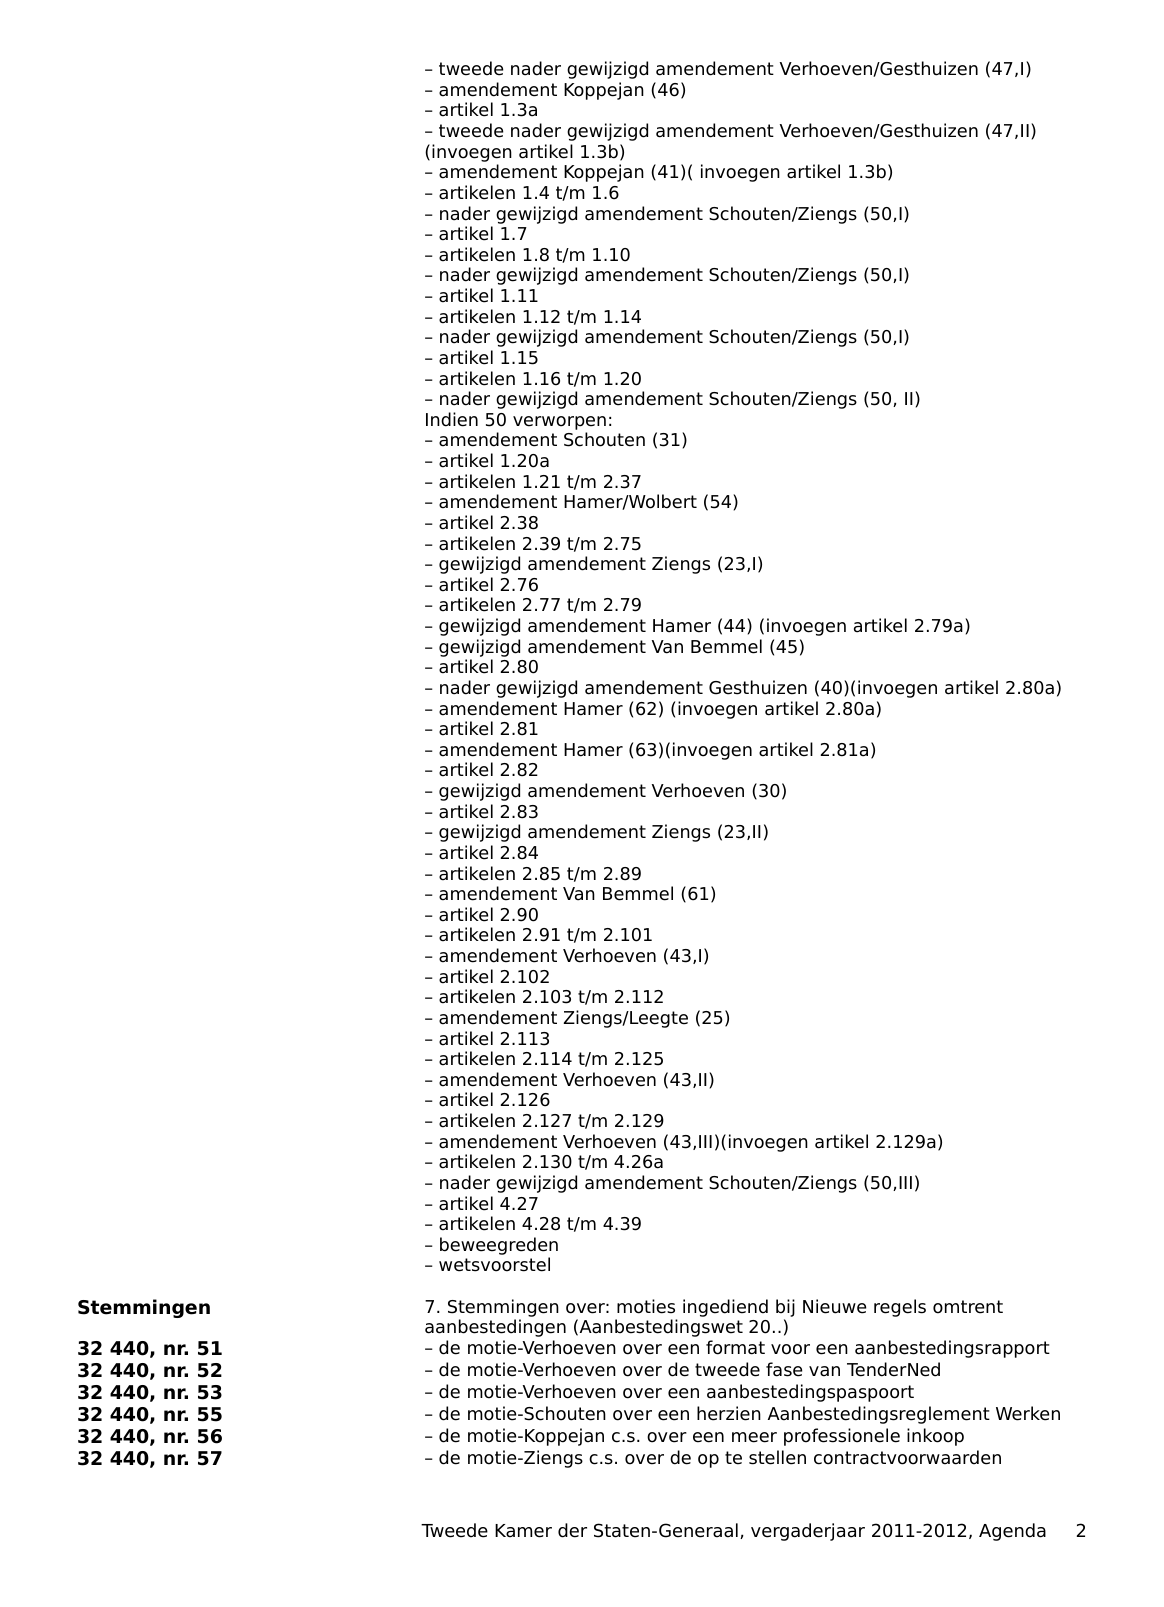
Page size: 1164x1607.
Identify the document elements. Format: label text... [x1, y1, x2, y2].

table_cell [77, 265, 401, 286]
table_cell 32 440, nr. 52 [77, 1360, 401, 1382]
table_cell [401, 781, 418, 802]
table_cell [401, 699, 418, 719]
table_cell [77, 1235, 401, 1255]
table_cell – gewijzigd amendement Van Bemmel (45) [418, 637, 1087, 657]
table_cell [401, 864, 418, 884]
table_cell [77, 987, 401, 1008]
table_cell – artikel 2.81 [418, 719, 1087, 740]
table_cell [77, 781, 401, 802]
table_cell [401, 1008, 418, 1028]
table_cell – artikelen 4.28 t/m 4.39 [418, 1214, 1087, 1235]
table_cell [77, 1111, 401, 1132]
table_cell – artikel 2.38 [418, 513, 1087, 533]
table_cell [77, 946, 401, 967]
table_cell [401, 1255, 418, 1276]
table_cell – artikel 2.76 [418, 575, 1087, 595]
table_cell [77, 1090, 401, 1111]
table_cell – artikelen 1.8 t/m 1.10 [418, 245, 1087, 265]
table_cell 32 440, nr. 51 [77, 1338, 401, 1360]
table_cell – artikel 2.80 [418, 657, 1087, 678]
table_cell [77, 1214, 401, 1235]
table_cell – nader gewijzigd amendement Schouten/Ziengs (50, II) [418, 389, 1087, 410]
table_cell [77, 905, 401, 925]
table_cell [401, 946, 418, 967]
table_cell – gewijzigd amendement Ziengs (23,I) [418, 554, 1087, 575]
table_cell – artikel 2.83 [418, 802, 1087, 822]
table_cell [401, 348, 418, 368]
table_cell [401, 1214, 418, 1235]
table_cell [77, 1008, 401, 1028]
table_cell [401, 905, 418, 925]
table_cell – amendement Van Bemmel (61) [418, 884, 1087, 905]
table_cell [77, 616, 401, 637]
table_cell [401, 987, 418, 1008]
table_cell [77, 740, 401, 760]
table_cell [77, 554, 401, 575]
table_cell [401, 967, 418, 987]
table_cell [401, 1194, 418, 1214]
table_cell – nader gewijzigd amendement Schouten/Ziengs (50,I) [418, 265, 1087, 286]
table_cell [77, 389, 401, 410]
table_cell [401, 802, 418, 822]
table_cell – de motie-Verhoeven over de tweede fase van TenderNed [418, 1360, 1087, 1382]
table_cell [77, 595, 401, 616]
table_cell – amendement Verhoeven (43,I) [418, 946, 1087, 967]
table_cell [401, 616, 418, 637]
table_cell – artikel 2.90 [418, 905, 1087, 925]
table_cell [77, 575, 401, 595]
table_cell [77, 843, 401, 863]
table_cell [401, 286, 418, 307]
table_cell – artikelen 1.4 t/m 1.6 [418, 183, 1087, 203]
table_cell [401, 1173, 418, 1193]
table_cell [401, 884, 418, 905]
table_cell [77, 307, 401, 327]
table_cell [77, 80, 401, 100]
table_cell [401, 389, 418, 410]
table_cell [77, 1070, 401, 1090]
table_cell [401, 575, 418, 595]
table_cell [77, 719, 401, 740]
table_cell – nader gewijzigd amendement Schouten/Ziengs (50,I) [418, 204, 1087, 224]
table_cell [77, 1276, 401, 1297]
table_cell – amendement Verhoeven (43,II) [418, 1070, 1087, 1090]
table_cell – artikelen 1.21 t/m 2.37 [418, 472, 1087, 492]
table_cell – artikel 1.11 [418, 286, 1087, 307]
table_cell [401, 1276, 418, 1297]
table_cell [401, 430, 418, 451]
table_cell – gewijzigd amendement Verhoeven (30) [418, 781, 1087, 802]
table_cell [401, 1297, 418, 1338]
table_cell – artikelen 2.127 t/m 2.129 [418, 1111, 1087, 1132]
table_cell [401, 678, 418, 698]
table_cell – gewijzigd amendement Ziengs (23,II) [418, 822, 1087, 843]
table_cell – artikel 2.126 [418, 1090, 1087, 1111]
table_cell [77, 513, 401, 533]
table_cell [77, 1049, 401, 1070]
table_cell – artikelen 2.103 t/m 2.112 [418, 987, 1087, 1008]
table_cell [401, 327, 418, 348]
table_cell [401, 1111, 418, 1132]
table_cell – artikelen 1.12 t/m 1.14 [418, 307, 1087, 327]
table_cell – de motie-Ziengs c.s. over de op te stellen contractvoorwaarden [418, 1448, 1087, 1470]
table_cell [77, 1132, 401, 1152]
table_cell [77, 1194, 401, 1214]
table_cell [77, 183, 401, 203]
table_cell [401, 492, 418, 513]
table_cell [401, 637, 418, 657]
table_cell [401, 1338, 418, 1360]
table_cell [401, 1049, 418, 1070]
table_cell [401, 245, 418, 265]
table_cell [401, 1152, 418, 1173]
table_cell [401, 451, 418, 472]
table_cell [401, 472, 418, 492]
table_cell – amendement Hamer/Wolbert (54) [418, 492, 1087, 513]
table_cell [401, 719, 418, 740]
table_cell [77, 534, 401, 554]
table_cell [77, 59, 401, 80]
table_cell [77, 369, 401, 389]
table_cell [77, 760, 401, 781]
table_cell [77, 224, 401, 245]
table_cell – amendement Verhoeven (43,III)(invoegen artikel 2.129a) [418, 1132, 1087, 1152]
table_cell [77, 245, 401, 265]
table_cell – artikelen 2.39 t/m 2.75 [418, 534, 1087, 554]
table_cell 7. Stemmingen over: moties ingediend bij Nieuwe regels omtrent aanbestedingen (Aanbestedingswet 20..) [418, 1297, 1087, 1338]
table_cell [77, 967, 401, 987]
table_cell – amendement Koppejan (41)( invoegen artikel 1.3b) [418, 162, 1087, 183]
table_cell [77, 410, 401, 430]
table_cell – artikel 1.7 [418, 224, 1087, 245]
table_cell [418, 1276, 1087, 1297]
table_cell [401, 1404, 418, 1426]
table_cell – artikel 1.3a [418, 100, 1087, 121]
table_cell – artikel 2.102 [418, 967, 1087, 987]
table_cell – artikel 2.113 [418, 1029, 1087, 1049]
table_cell 32 440, nr. 56 [77, 1426, 401, 1448]
table_cell [401, 513, 418, 533]
table_cell [401, 204, 418, 224]
table_cell – tweede nader gewijzigd amendement Verhoeven/Gesthuizen (47,I) [418, 59, 1087, 80]
table_cell [77, 451, 401, 472]
table_cell – wetsvoorstel [418, 1255, 1087, 1276]
table_cell [77, 678, 401, 698]
table_cell [401, 1426, 418, 1448]
table_cell [77, 162, 401, 183]
table_cell [401, 843, 418, 863]
table_cell [77, 884, 401, 905]
table_cell [401, 80, 418, 100]
table_cell Stemmingen [77, 1297, 401, 1338]
table_cell [401, 595, 418, 616]
table_cell [401, 760, 418, 781]
table_cell [77, 204, 401, 224]
table_cell – gewijzigd amendement Hamer (44) (invoegen artikel 2.79a) [418, 616, 1087, 637]
table_cell – de motie-Verhoeven over een format voor een aanbestedingsrapport [418, 1338, 1087, 1360]
table_cell – de motie-Schouten over een herzien Aanbestedingsreglement Werken [418, 1404, 1087, 1426]
table_cell – amendement Hamer (63)(invoegen artikel 2.81a) [418, 740, 1087, 760]
table_cell 32 440, nr. 55 [77, 1404, 401, 1426]
table_cell [77, 286, 401, 307]
table_cell – nader gewijzigd amendement Gesthuizen (40)(invoegen artikel 2.80a) [418, 678, 1087, 698]
table_cell [401, 369, 418, 389]
table_cell [401, 1448, 418, 1470]
table_cell [401, 657, 418, 678]
table_cell – nader gewijzigd amendement Schouten/Ziengs (50,III) [418, 1173, 1087, 1193]
table_cell 32 440, nr. 53 [77, 1382, 401, 1404]
table_cell – amendement Koppejan (46) [418, 80, 1087, 100]
table_cell – artikelen 2.77 t/m 2.79 [418, 595, 1087, 616]
table_cell [77, 699, 401, 719]
table_cell [77, 472, 401, 492]
table_cell [77, 1152, 401, 1173]
table_cell [401, 925, 418, 946]
table_cell [401, 1132, 418, 1152]
table_cell 32 440, nr. 57 [77, 1448, 401, 1470]
table_cell [77, 864, 401, 884]
table_cell – amendement Ziengs/Leegte (25) [418, 1008, 1087, 1028]
table_cell [401, 1029, 418, 1049]
table_cell [77, 925, 401, 946]
table_cell – artikelen 2.130 t/m 4.26a [418, 1152, 1087, 1173]
table_cell [401, 410, 418, 430]
table_cell [77, 822, 401, 843]
table_cell [77, 657, 401, 678]
table_cell [401, 162, 418, 183]
table_cell [401, 1070, 418, 1090]
table_cell – de motie-Verhoeven over een aanbestedingspaspoort [418, 1382, 1087, 1404]
table_cell – artikel 1.15 [418, 348, 1087, 368]
table_cell [401, 1360, 418, 1382]
table_cell – beweegreden [418, 1235, 1087, 1255]
table_cell – tweede nader gewijzigd amendement Verhoeven/Gesthuizen (47,II) (invoegen artikel 1.3b) [418, 121, 1087, 162]
table_cell [401, 307, 418, 327]
table_cell – amendement Schouten (31) [418, 430, 1087, 451]
table_cell [401, 534, 418, 554]
table_cell – artikel 4.27 [418, 1194, 1087, 1214]
table_cell – artikelen 2.85 t/m 2.89 [418, 864, 1087, 884]
table_cell [77, 430, 401, 451]
table_cell [401, 554, 418, 575]
table_cell [401, 224, 418, 245]
table_cell [401, 59, 418, 80]
table_cell [401, 1090, 418, 1111]
table_cell [401, 265, 418, 286]
table_cell [77, 637, 401, 657]
table_cell [77, 327, 401, 348]
table_cell [401, 100, 418, 121]
table_cell [401, 1235, 418, 1255]
table_cell – artikelen 2.114 t/m 2.125 [418, 1049, 1087, 1070]
table_cell [77, 492, 401, 513]
table_cell – de motie-Koppejan c.s. over een meer professionele inkoop [418, 1426, 1087, 1448]
table_cell [401, 121, 418, 162]
table_cell – artikel 2.82 [418, 760, 1087, 781]
table_cell [401, 822, 418, 843]
table_cell [77, 121, 401, 162]
table_cell [77, 1029, 401, 1049]
table_cell – artikelen 1.16 t/m 1.20 [418, 369, 1087, 389]
table_cell [401, 183, 418, 203]
table_cell – nader gewijzigd amendement Schouten/Ziengs (50,I) [418, 327, 1087, 348]
table_cell [401, 1382, 418, 1404]
table_cell [77, 1173, 401, 1193]
table_cell [77, 100, 401, 121]
table_cell [77, 802, 401, 822]
table_cell [77, 1255, 401, 1276]
table_cell [401, 740, 418, 760]
table_cell – artikelen 2.91 t/m 2.101 [418, 925, 1087, 946]
table_cell – artikel 1.20a [418, 451, 1087, 472]
table_cell – amendement Hamer (62) (invoegen artikel 2.80a) [418, 699, 1087, 719]
table_cell [77, 348, 401, 368]
table_cell Indien 50 verworpen: [418, 410, 1087, 430]
table_cell – artikel 2.84 [418, 843, 1087, 863]
